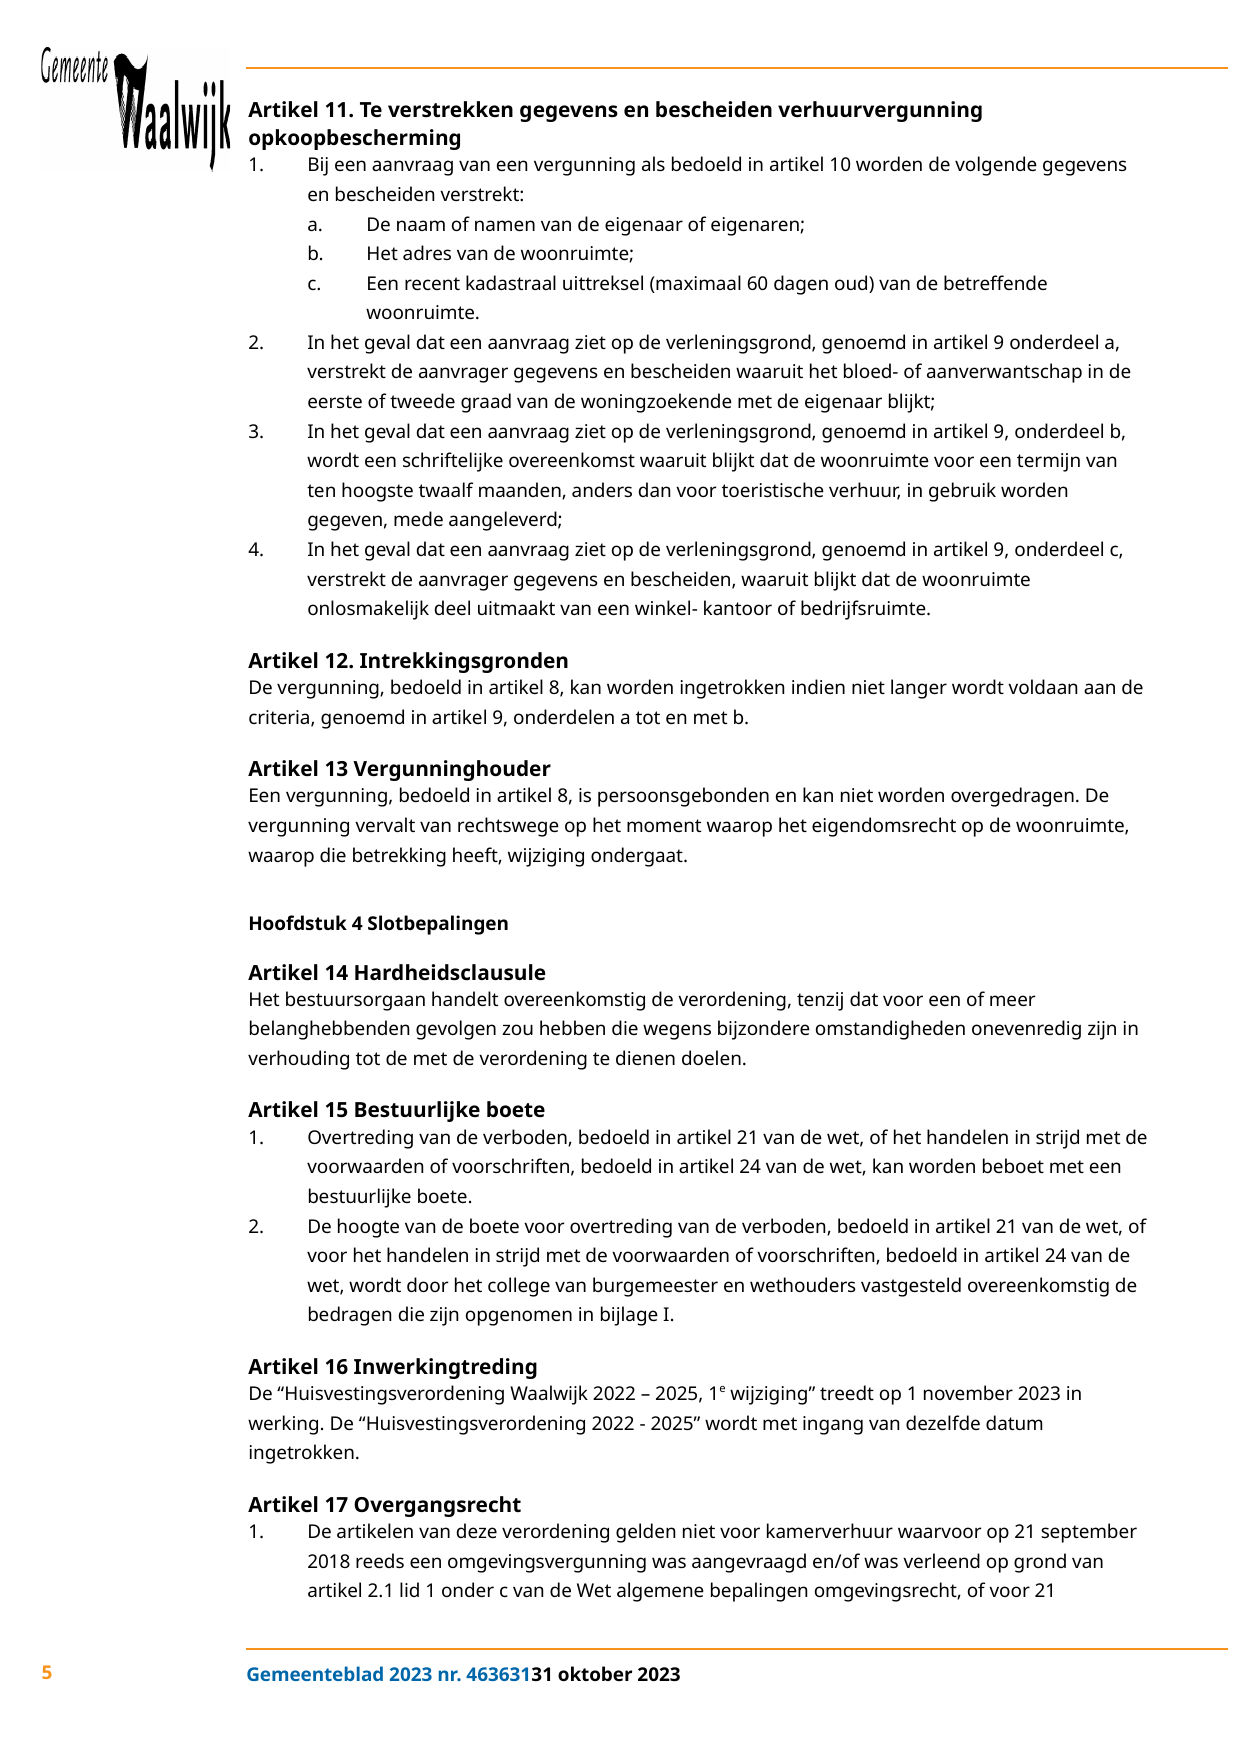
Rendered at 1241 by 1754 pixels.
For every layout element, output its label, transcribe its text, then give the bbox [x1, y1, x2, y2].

list Bij een aanvraag van een vergunning als bedoeld in artikel 10 worden de volgende gegevens en bescheiden verstrekt: [248, 152, 1152, 207]
list Het adres van de woonruimte; [307, 240, 1152, 266]
text Hoofdstuk 4 Slotbepalingen [248, 908, 1152, 937]
text Artikel 11. Te verstrekken gegevens en bescheiden verhuurvergunning opkoopbescherming [248, 95, 1152, 152]
text De “Huisvestingsverordening Waalwijk 2022 – 2025, 1e wijziging” treedt op 1 november 2023 in werking. De “Huisvestingsverordening 2022 - 2025” wordt met ingang van dezelfde datum ingetrokken. [248, 1380, 1152, 1465]
text De vergunning, bedoeld in artikel 8, kan worden ingetrokken indien niet langer wordt voldaan aan de criteria, genoemd in artikel 9, onderdelen a tot en met b. [248, 674, 1152, 729]
picture [41, 47, 231, 172]
list De artikelen van deze verordening gelden niet voor kamerverhuur waarvoor op 21 september 2018 reeds een omgevingsvergunning was aangevraagd en/of was verleend op grond van artikel 2.1 lid 1 onder c van de Wet algemene bepalingen omgevingsrecht, of voor 21 [248, 1518, 1152, 1603]
text Artikel 17 Overgangsrecht [248, 1490, 1152, 1518]
text Artikel 16 Inwerkingtreding [248, 1352, 1152, 1380]
text Een vergunning, bedoeld in artikel 8, is persoonsgebonden en kan niet worden overgedragen. De vergunning vervalt van rechtswege op het moment waarop het eigendomsrecht op de woonruimte, waarop die betrekking heeft, wijziging ondergaat. [248, 783, 1152, 868]
list De naam of namen van de eigenaar of eigenaren; [307, 211, 1152, 237]
text Artikel 14 Hardheidsclausule [248, 958, 1152, 986]
list In het geval dat een aanvraag ziet op de verleningsgrond, genoemd in artikel 9, onderdeel b, wordt een schriftelijke overeenkomst waaruit blijkt dat de woonruimte voor een termijn van ten hoogste twaalf maanden, anders dan voor toeristische verhuur, in gebruik worden gegeven, mede aangeleverd; [248, 418, 1152, 532]
text Artikel 15 Bestuurlijke boete [248, 1096, 1152, 1124]
list In het geval dat een aanvraag ziet op de verleningsgrond, genoemd in artikel 9, onderdeel c, verstrekt de aanvrager gegevens en bescheiden, waaruit blijkt dat de woonruimte onlosmakelijk deel uitmaakt van een winkel- kantoor of bedrijfsruimte. [248, 536, 1152, 621]
list Overtreding van de verboden, bedoeld in artikel 21 van de wet, of het handelen in strijd met de voorwaarden of voorschriften, bedoeld in artikel 24 van de wet, kan worden beboet met een bestuurlijke boete. [248, 1124, 1152, 1209]
text Het bestuursorgaan handelt overeenkomstig de verordening, tenzij dat voor een of meer belanghebbenden gevolgen zou hebben die wegens bijzondere omstandigheden onevenredig zijn in verhouding tot de met de verordening te dienen doelen. [248, 986, 1152, 1071]
list In het geval dat een aanvraag ziet op de verleningsgrond, genoemd in artikel 9 onderdeel a, verstrekt de aanvrager gegevens en bescheiden waaruit het bloed- of aanverwantschap in de eerste of tweede graad van de woningzoekende met de eigenaar blijkt; [248, 329, 1152, 414]
list Een recent kadastraal uittreksel (maximaal 60 dagen oud) van de betreffende woonruimte. [307, 270, 1152, 325]
text Artikel 12. Intrekkingsgronden [248, 646, 1152, 674]
list De hoogte van de boete voor overtreding van de verboden, bedoeld in artikel 21 van de wet, of voor het handelen in strijd met de voorwaarden of voorschriften, bedoeld in artikel 24 van de wet, wordt door het college van burgemeester en wethouders vastgesteld overeenkomstig de bedragen die zijn opgenomen in bijlage I. [248, 1213, 1152, 1327]
text Artikel 13 Vergunninghouder [248, 754, 1152, 783]
